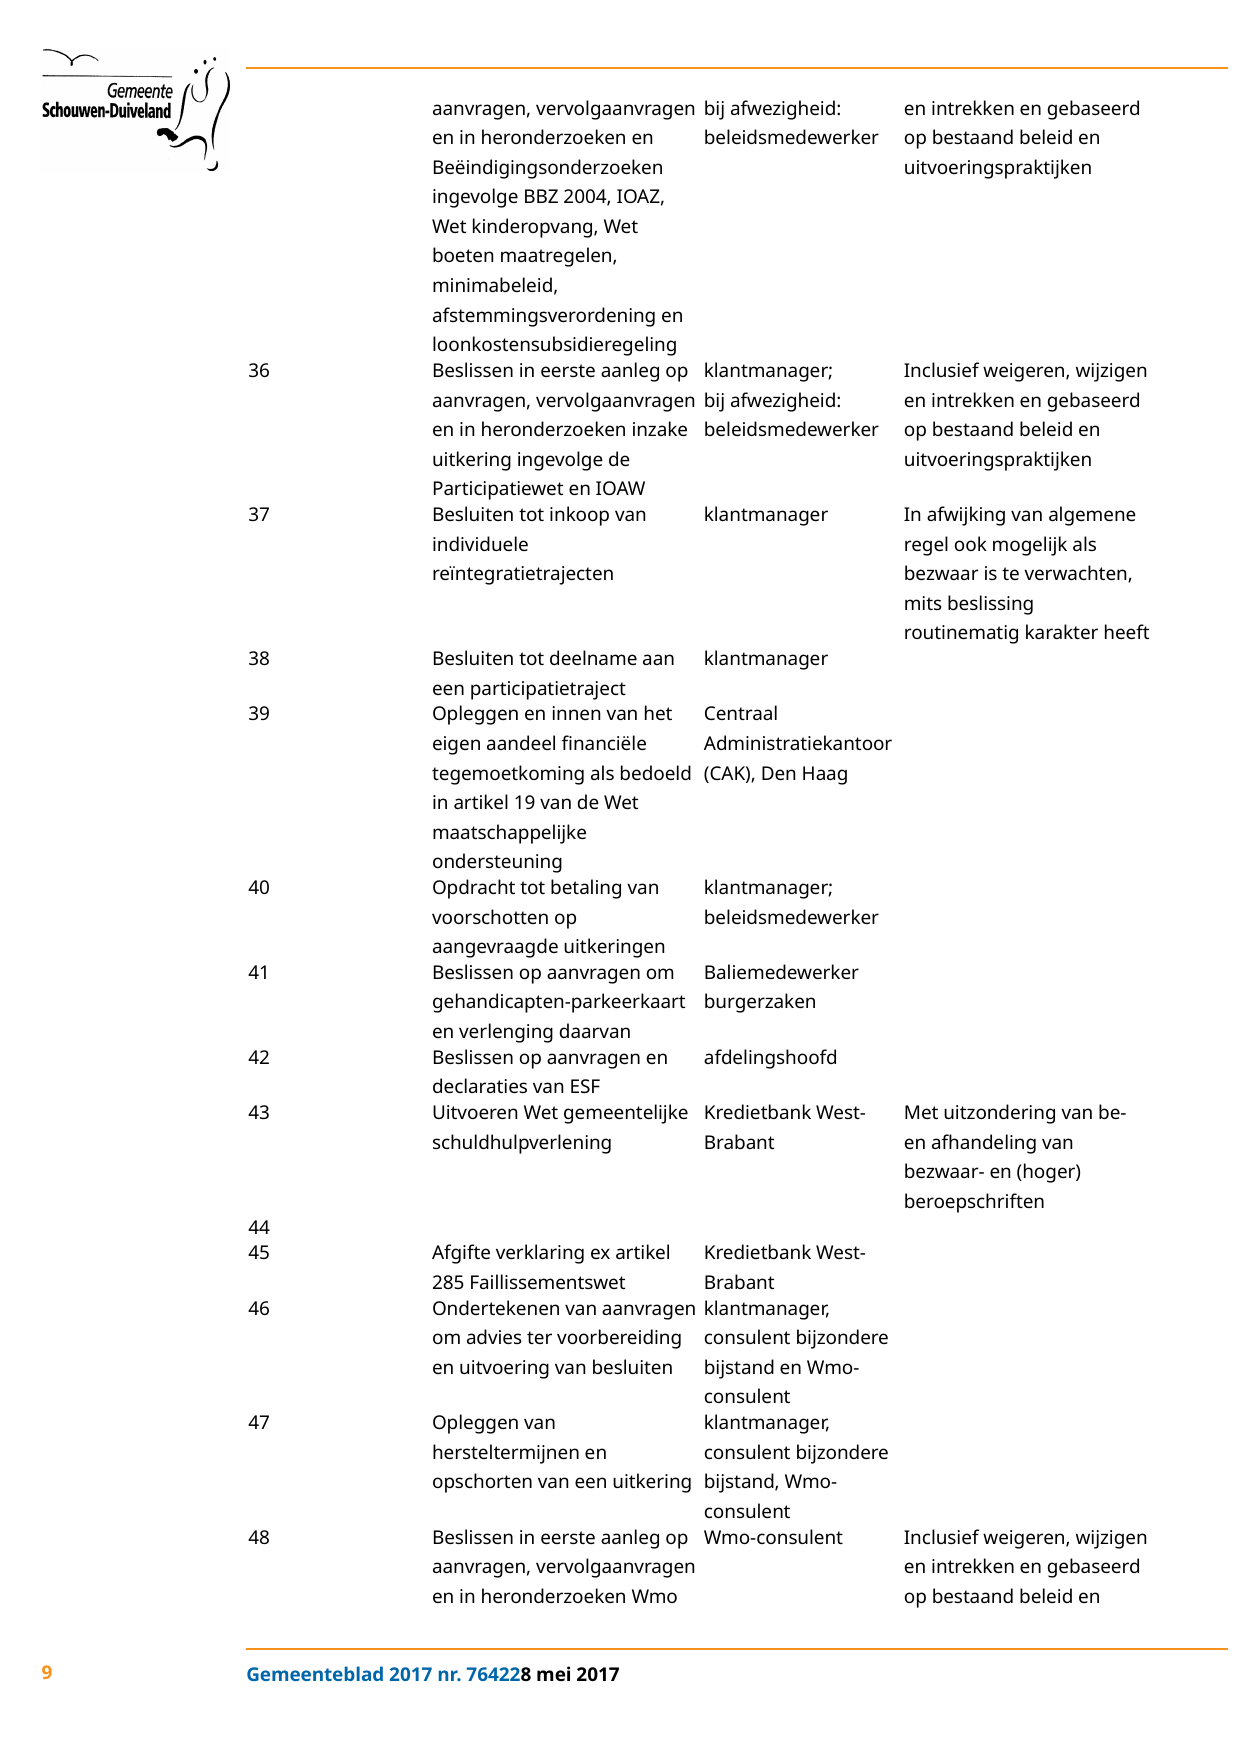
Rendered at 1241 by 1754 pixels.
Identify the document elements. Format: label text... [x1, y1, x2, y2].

table_cell aanvragen, vervolgaanvragen en in heronderzoeken en Beëindigingsonderzoeken ingevolge BBZ 2004, IOAZ, Wet kinderopvang, Wet boeten maatregelen, minimabeleid, afstemmingsverordening en loonkostensubsidieregeling [432, 95, 704, 357]
table_cell klantmanager; bij afwezigheid: beleidsmedewerker [704, 357, 904, 501]
table_cell 40 [248, 874, 432, 959]
table_cell klantmanager, consulent bijzondere bijstand en Wmo-consulent [704, 1295, 904, 1409]
table_cell Beslissen in eerste aanleg op aanvragen, vervolgaanvragen en in heronderzoeken Wmo [432, 1524, 704, 1609]
table_cell Met uitzondering van be- en afhandeling van bezwaar- en (hoger) beroepschriften [904, 1099, 1152, 1214]
table_cell [904, 1044, 1152, 1099]
table_cell Centraal Administratiekantoor (CAK), Den Haag [704, 701, 904, 874]
table_cell 43 [248, 1099, 432, 1214]
table_cell [704, 1214, 904, 1239]
table_cell [248, 95, 432, 357]
table_cell In afwijking van algemene regel ook mogelijk als bezwaar is te verwachten, mits beslissing routinematig karakter heeft [904, 501, 1152, 645]
table_cell Besluiten tot inkoop van individuele reïntegratietrajecten [432, 501, 704, 645]
table_cell 41 [248, 959, 432, 1044]
table_cell [904, 959, 1152, 1044]
table_cell 37 [248, 501, 432, 645]
table_cell Kredietbank West-Brabant [704, 1099, 904, 1214]
table_cell klantmanager [704, 501, 904, 645]
table_cell Afgifte verklaring ex artikel 285 Faillissementswet [432, 1240, 704, 1295]
table_cell 47 [248, 1409, 432, 1524]
table_cell [904, 1295, 1152, 1409]
table_cell [904, 645, 1152, 701]
table_cell klantmanager [704, 645, 904, 701]
table_cell en intrekken en gebaseerd op bestaand beleid en uitvoeringspraktijken [904, 95, 1152, 357]
table_cell Ondertekenen van aanvragen om advies ter voorbereiding en uitvoering van besluiten [432, 1295, 704, 1409]
table_cell [432, 1214, 704, 1239]
table_cell [904, 1214, 1152, 1239]
table_cell [904, 874, 1152, 959]
table_cell [904, 1240, 1152, 1295]
table_cell Inclusief weigeren, wijzigen en intrekken en gebaseerd op bestaand beleid en uitvoeringspraktijken [904, 357, 1152, 501]
table_cell 44 [248, 1214, 432, 1239]
table_cell Beslissen op aanvragen om gehandicapten-parkeerkaart en verlenging daarvan [432, 959, 704, 1044]
table_cell Opleggen en innen van het eigen aandeel financiële tegemoetkoming als bedoeld in artikel 19 van de Wet maatschappelijke ondersteuning [432, 701, 704, 874]
table_cell Kredietbank West-Brabant [704, 1240, 904, 1295]
table_cell [904, 701, 1152, 874]
table_cell Opdracht tot betaling van voorschotten op aangevraagde uitkeringen [432, 874, 704, 959]
table_cell Baliemedewerker burgerzaken [704, 959, 904, 1044]
picture [41, 47, 231, 172]
table_cell Besluiten tot deelname aan een participatietraject [432, 645, 704, 701]
table_cell Beslissen op aanvragen en declaraties van ESF [432, 1044, 704, 1099]
table_cell 46 [248, 1295, 432, 1409]
table_cell afdelingshoofd [704, 1044, 904, 1099]
table_cell Opleggen van hersteltermijnen en opschorten van een uitkering [432, 1409, 704, 1524]
table_cell Uitvoeren Wet gemeentelijke schuldhulpverlening [432, 1099, 704, 1214]
table_cell klantmanager, consulent bijzondere bijstand, Wmo-consulent [704, 1409, 904, 1524]
table_cell 48 [248, 1524, 432, 1609]
table_cell bij afwezigheid: beleidsmedewerker [704, 95, 904, 357]
table_cell 39 [248, 701, 432, 874]
table_cell 38 [248, 645, 432, 701]
table_cell Inclusief weigeren, wijzigen en intrekken en gebaseerd op bestaand beleid en [904, 1524, 1152, 1609]
table_cell 42 [248, 1044, 432, 1099]
table_cell klantmanager; beleidsmedewerker [704, 874, 904, 959]
table_cell 45 [248, 1240, 432, 1295]
table_cell Beslissen in eerste aanleg op aanvragen, vervolgaanvragen en in heronderzoeken inzake uitkering ingevolge de Participatiewet en IOAW [432, 357, 704, 501]
table_cell [904, 1409, 1152, 1524]
table_cell 36 [248, 357, 432, 501]
table_cell Wmo-consulent [704, 1524, 904, 1609]
